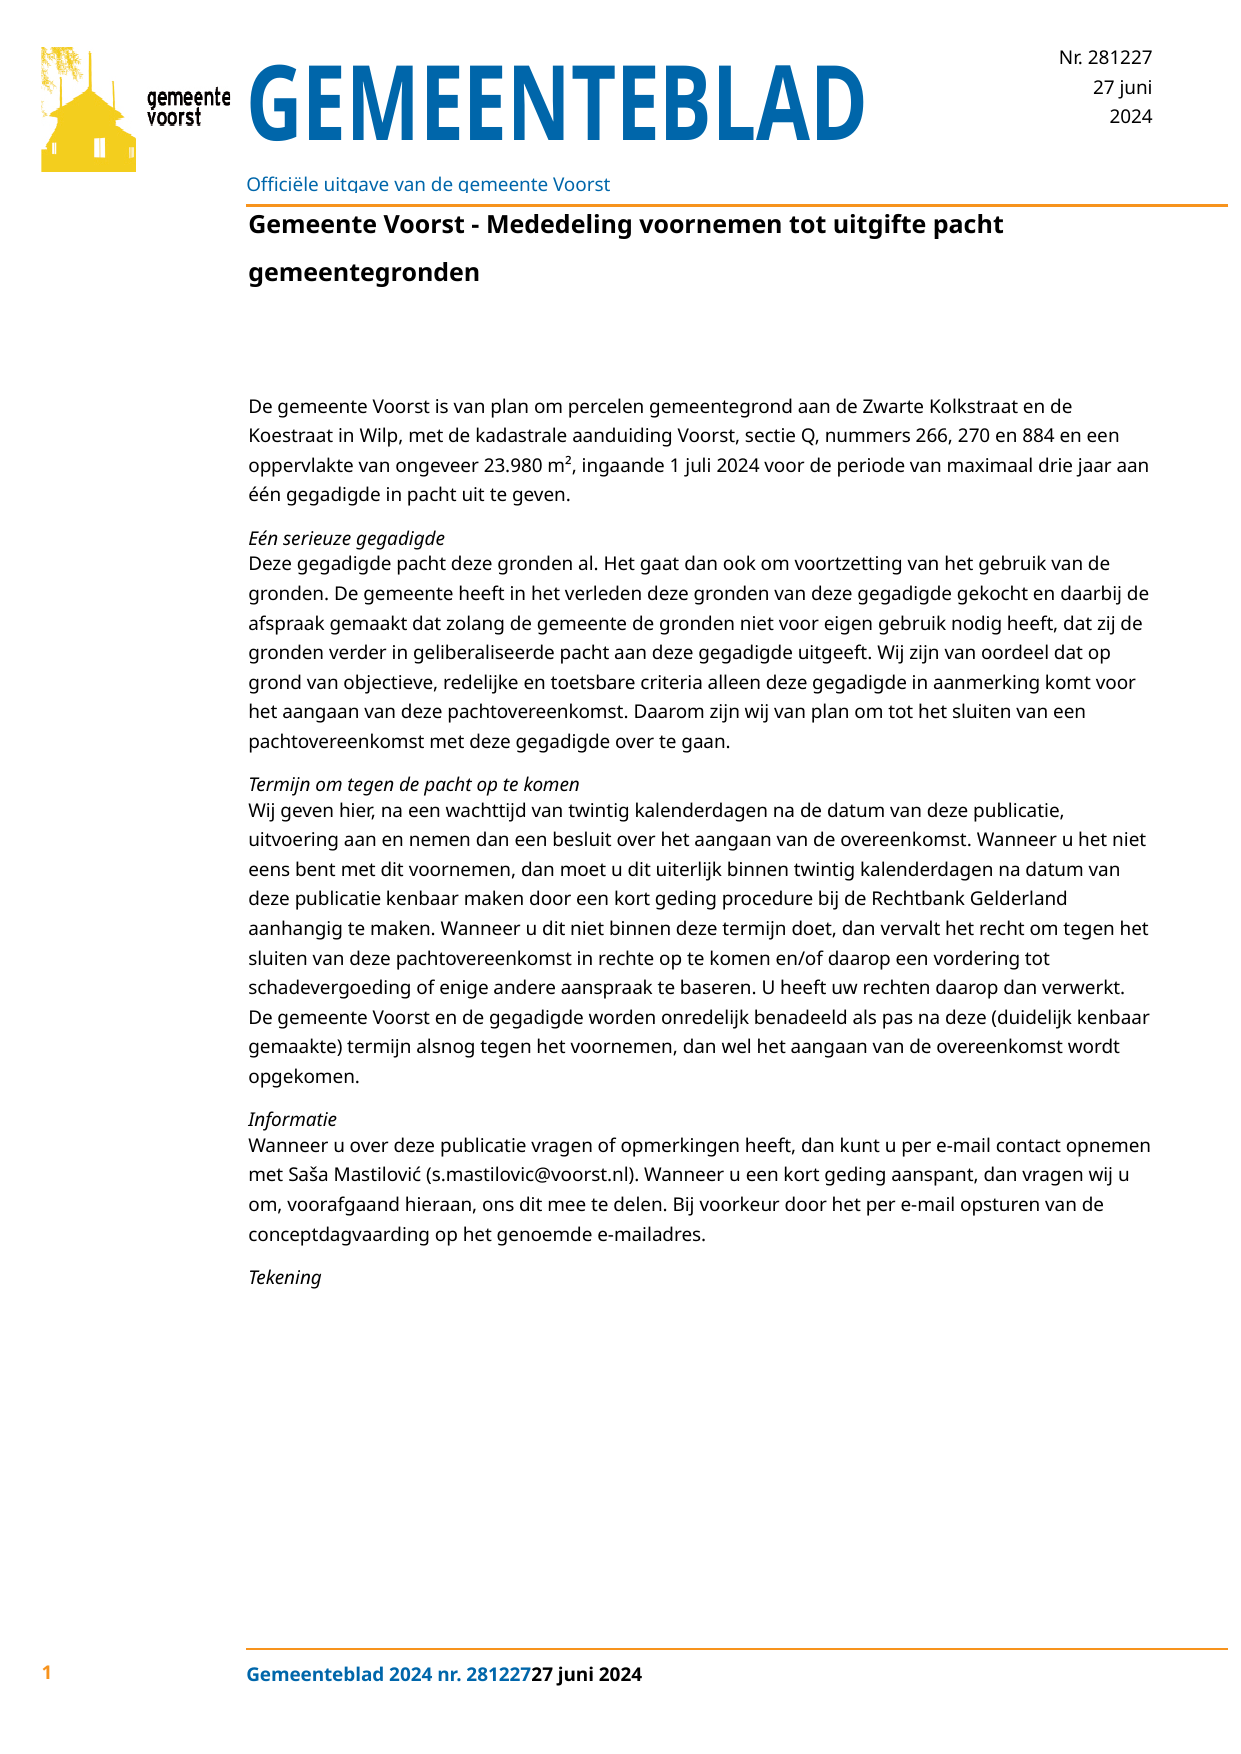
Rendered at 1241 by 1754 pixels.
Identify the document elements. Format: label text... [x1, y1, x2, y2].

text De gemeente Voorst is van plan om percelen gemeentegrond aan de Zwarte Kolkstraat en de Koestraat in Wilp, met de kadastrale aanduiding Voorst, sectie Q, nummers 266, 270 en 884 en een oppervlakte van ongeveer 23.980 m², ingaande 1 juli 2024 voor de periode van maximaal drie jaar aan één gegadigde in pacht uit te geven. [248, 393, 1152, 507]
picture [41, 47, 231, 172]
text Termijn om tegen de pacht op te komen [248, 771, 1152, 797]
text Wanneer u over deze publicatie vragen of opmerkingen heeft, dan kunt u per e-mail contact opnemen met Saša Mastilović (s.mastilovic@voorst.nl). Wanneer u een kort geding aanspant, dan vragen wij u om, voorafgaand hieraan, ons dit mee te delen. Bij voorkeur door het per e-mail opsturen van de conceptdagvaarding op het genoemde e-mailadres. [248, 1132, 1152, 1246]
text Gemeente Voorst - Mededeling voornemen tot uitgifte pacht gemeentegronden [248, 207, 1152, 288]
text Deze gegadigde pacht deze gronden al. Het gaat dan ook om voortzetting van het gebruik van de gronden. De gemeente heeft in het verleden deze gronden van deze gegadigde gekocht en daarbij de afspraak gemaakt dat zolang de gemeente de gronden niet voor eigen gebruik nodig heeft, dat zij de gronden verder in geliberaliseerde pacht aan deze gegadigde uitgeeft. Wij zijn van oordeel dat op grond van objectieve, redelijke en toetsbare criteria alleen deze gegadigde in aanmerking komt voor het aangaan van deze pachtovereenkomst. Daarom zijn wij van plan om tot het sluiten van een pachtovereenkomst met deze gegadigde over te gaan. [248, 551, 1152, 754]
text Wij geven hier, na een wachttijd van twintig kalenderdagen na de datum van deze publicatie, uitvoering aan en nemen dan een besluit over het aangaan van de overeenkomst. Wanneer u het niet eens bent met dit voornemen, dan moet u dit uiterlijk binnen twintig kalenderdagen na datum van deze publicatie kenbaar maken door een kort geding procedure bij de Rechtbank Gelderland aanhangig te maken. Wanneer u dit niet binnen deze termijn doet, dan vervalt het recht om tegen het sluiten van deze pachtovereenkomst in rechte op te komen en/of daarop een vordering tot schadevergoeding of enige andere aanspraak te baseren. U heeft uw rechten daarop dan verwerkt. De gemeente Voorst en de gegadigde worden onredelijk benadeeld als pas na deze (duidelijk kenbaar gemaakte) termijn alsnog tegen het voornemen, dan wel het aangaan van de overeenkomst wordt opgekomen. [248, 797, 1152, 1089]
text Tekening [248, 1264, 1152, 1289]
text Eén serieuze gegadigde [248, 525, 1152, 551]
text Informatie [248, 1106, 1152, 1132]
